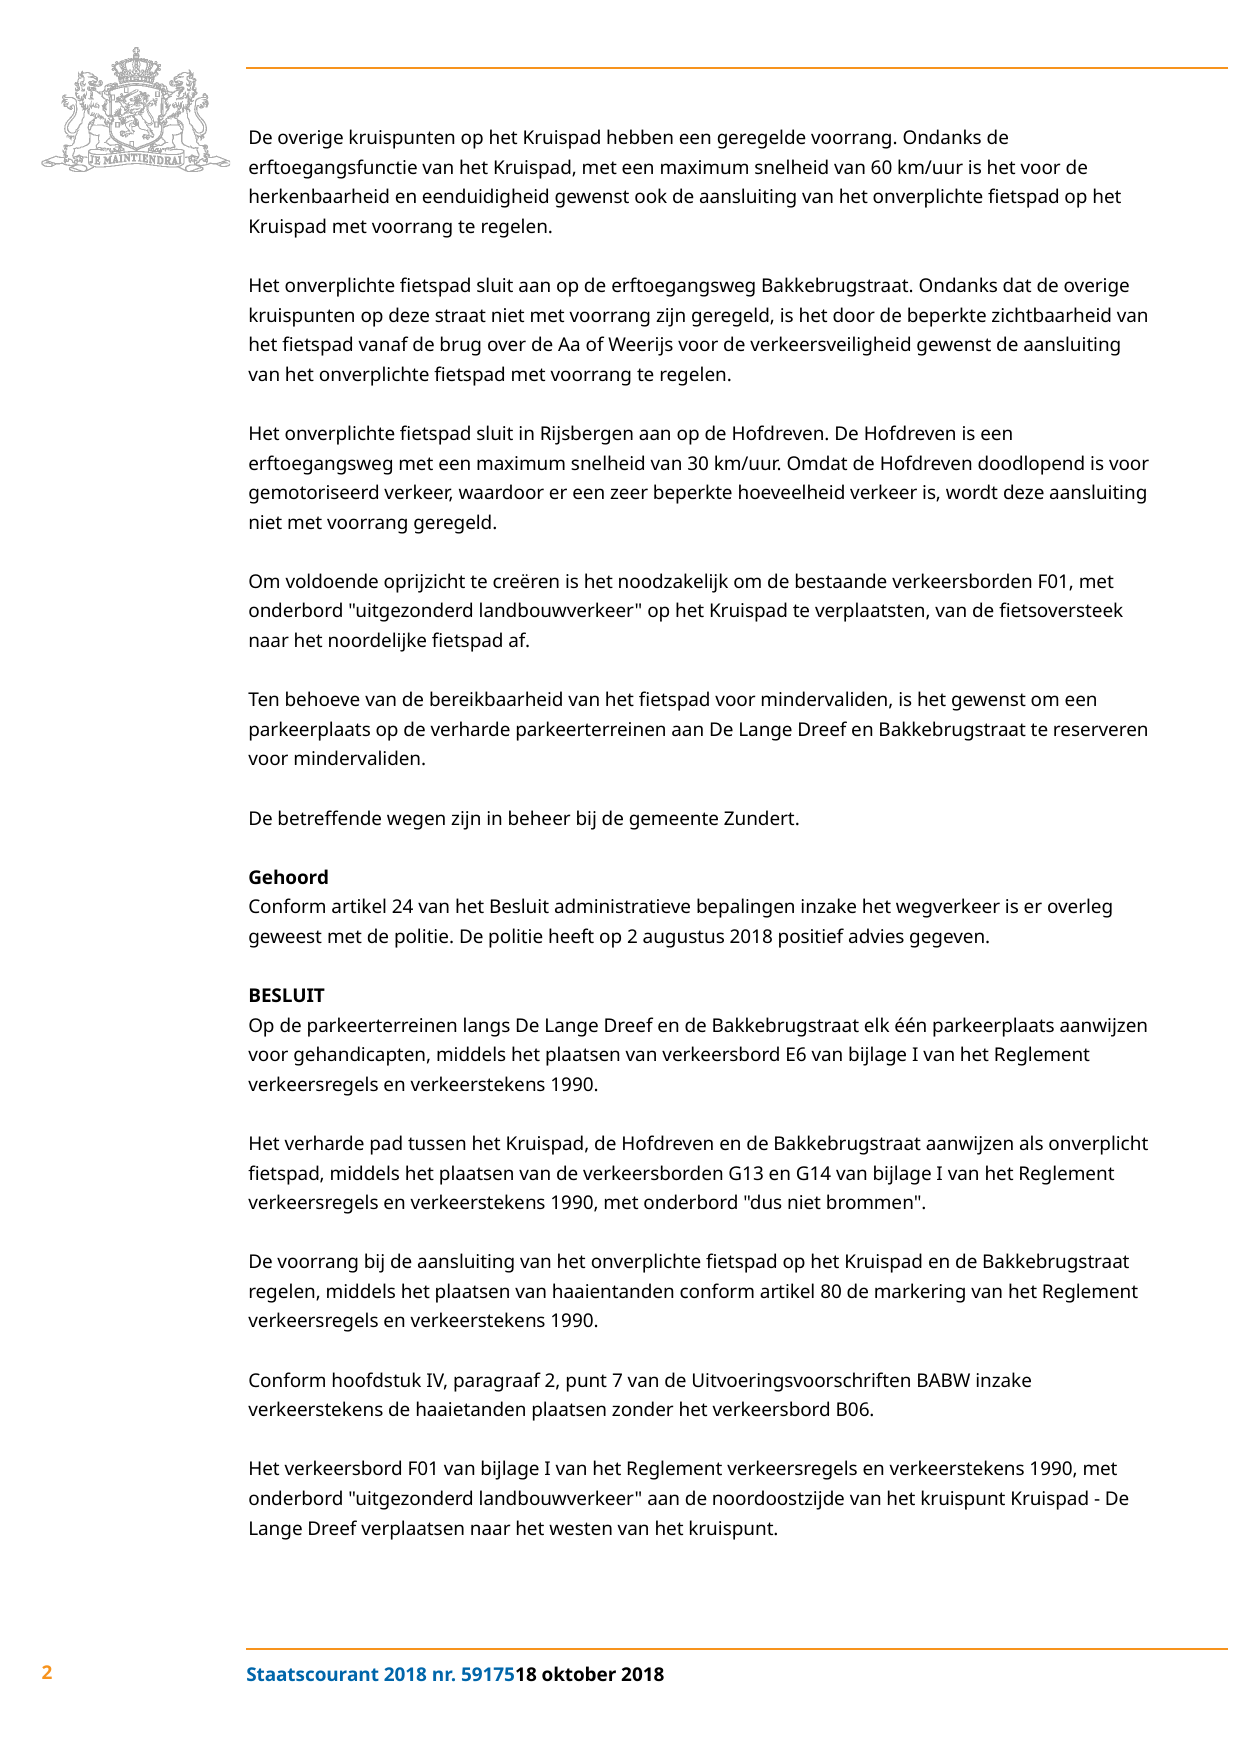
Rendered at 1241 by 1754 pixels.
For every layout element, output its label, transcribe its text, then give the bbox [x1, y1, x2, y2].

text Op de parkeerterreinen langs De Lange Dreef en de Bakkebrugstraat elk één parkeerplaats aanwijzen voor gehandicapten, middels het plaatsen van verkeersbord E6 van bijlage I van het Reglement verkeersregels en verkeerstekens 1990. [248, 1012, 1152, 1097]
text Om voldoende oprijzicht te creëren is het noodzakelijk om de bestaande verkeersborden F01, met onderbord "uitgezonderd landbouwverkeer" op het Kruispad te verplaatsten, van de fietsoversteek naar het noordelijke fietspad af. [248, 568, 1152, 653]
text Het verharde pad tussen het Kruispad, de Hofdreven en de Bakkebrugstraat aanwijzen als onverplicht fietspad, middels het plaatsen van de verkeersborden G13 en G14 van bijlage I van het Reglement verkeersregels en verkeerstekens 1990, met onderbord "dus niet brommen". [248, 1130, 1152, 1215]
text Gehoord [248, 864, 1152, 890]
text Het verkeersbord F01 van bijlage I van het Reglement verkeersregels en verkeerstekens 1990, met onderbord "uitgezonderd landbouwverkeer" aan de noordoostzijde van het kruispunt Kruispad - De Lange Dreef verplaatsen naar het westen van het kruispunt. [248, 1456, 1152, 1541]
picture [41, 47, 231, 172]
text Ten behoeve van de bereikbaarheid van het fietspad voor mindervaliden, is het gewenst om een parkeerplaats op de verharde parkeerterreinen aan De Lange Dreef en Bakkebrugstraat te reserveren voor mindervaliden. [248, 686, 1152, 771]
text Het onverplichte fietspad sluit aan op de erftoegangsweg Bakkebrugstraat. Ondanks dat de overige kruispunten op deze straat niet met voorrang zijn geregeld, is het door de beperkte zichtbaarheid van het fietspad vanaf de brug over de Aa of Weerijs voor de verkeersveiligheid gewenst de aansluiting van het onverplichte fietspad met voorrang te regelen. [248, 272, 1152, 387]
text BESLUIT [248, 982, 1152, 1008]
text De voorrang bij de aansluiting van het onverplichte fietspad op het Kruispad en de Bakkebrugstraat regelen, middels het plaatsen van haaientanden conform artikel 80 de markering van het Reglement verkeersregels en verkeerstekens 1990. [248, 1248, 1152, 1333]
text Conform hoofdstuk IV, paragraaf 2, punt 7 van de Uitvoeringsvoorschriften BABW inzake verkeerstekens de haaietanden plaatsen zonder het verkeersbord B06. [248, 1367, 1152, 1422]
text De betreffende wegen zijn in beheer bij de gemeente Zundert. [248, 805, 1152, 831]
text De overige kruispunten op het Kruispad hebben een geregelde voorrang. Ondanks de erftoegangsfunctie van het Kruispad, met een maximum snelheid van 60 km/uur is het voor de herkenbaarheid en eenduidigheid gewenst ook de aansluiting van het onverplichte fietspad op het Kruispad met voorrang te regelen. [248, 124, 1152, 239]
text Het onverplichte fietspad sluit in Rijsbergen aan op de Hofdreven. De Hofdreven is een erftoegangsweg met een maximum snelheid van 30 km/uur. Omdat de Hofdreven doodlopend is voor gemotoriseerd verkeer, waardoor er een zeer beperkte hoeveelheid verkeer is, wordt deze aansluiting niet met voorrang geregeld. [248, 420, 1152, 535]
text Conform artikel 24 van het Besluit administratieve bepalingen inzake het wegverkeer is er overleg geweest met de politie. De politie heeft op 2 augustus 2018 positief advies gegeven. [248, 893, 1152, 949]
